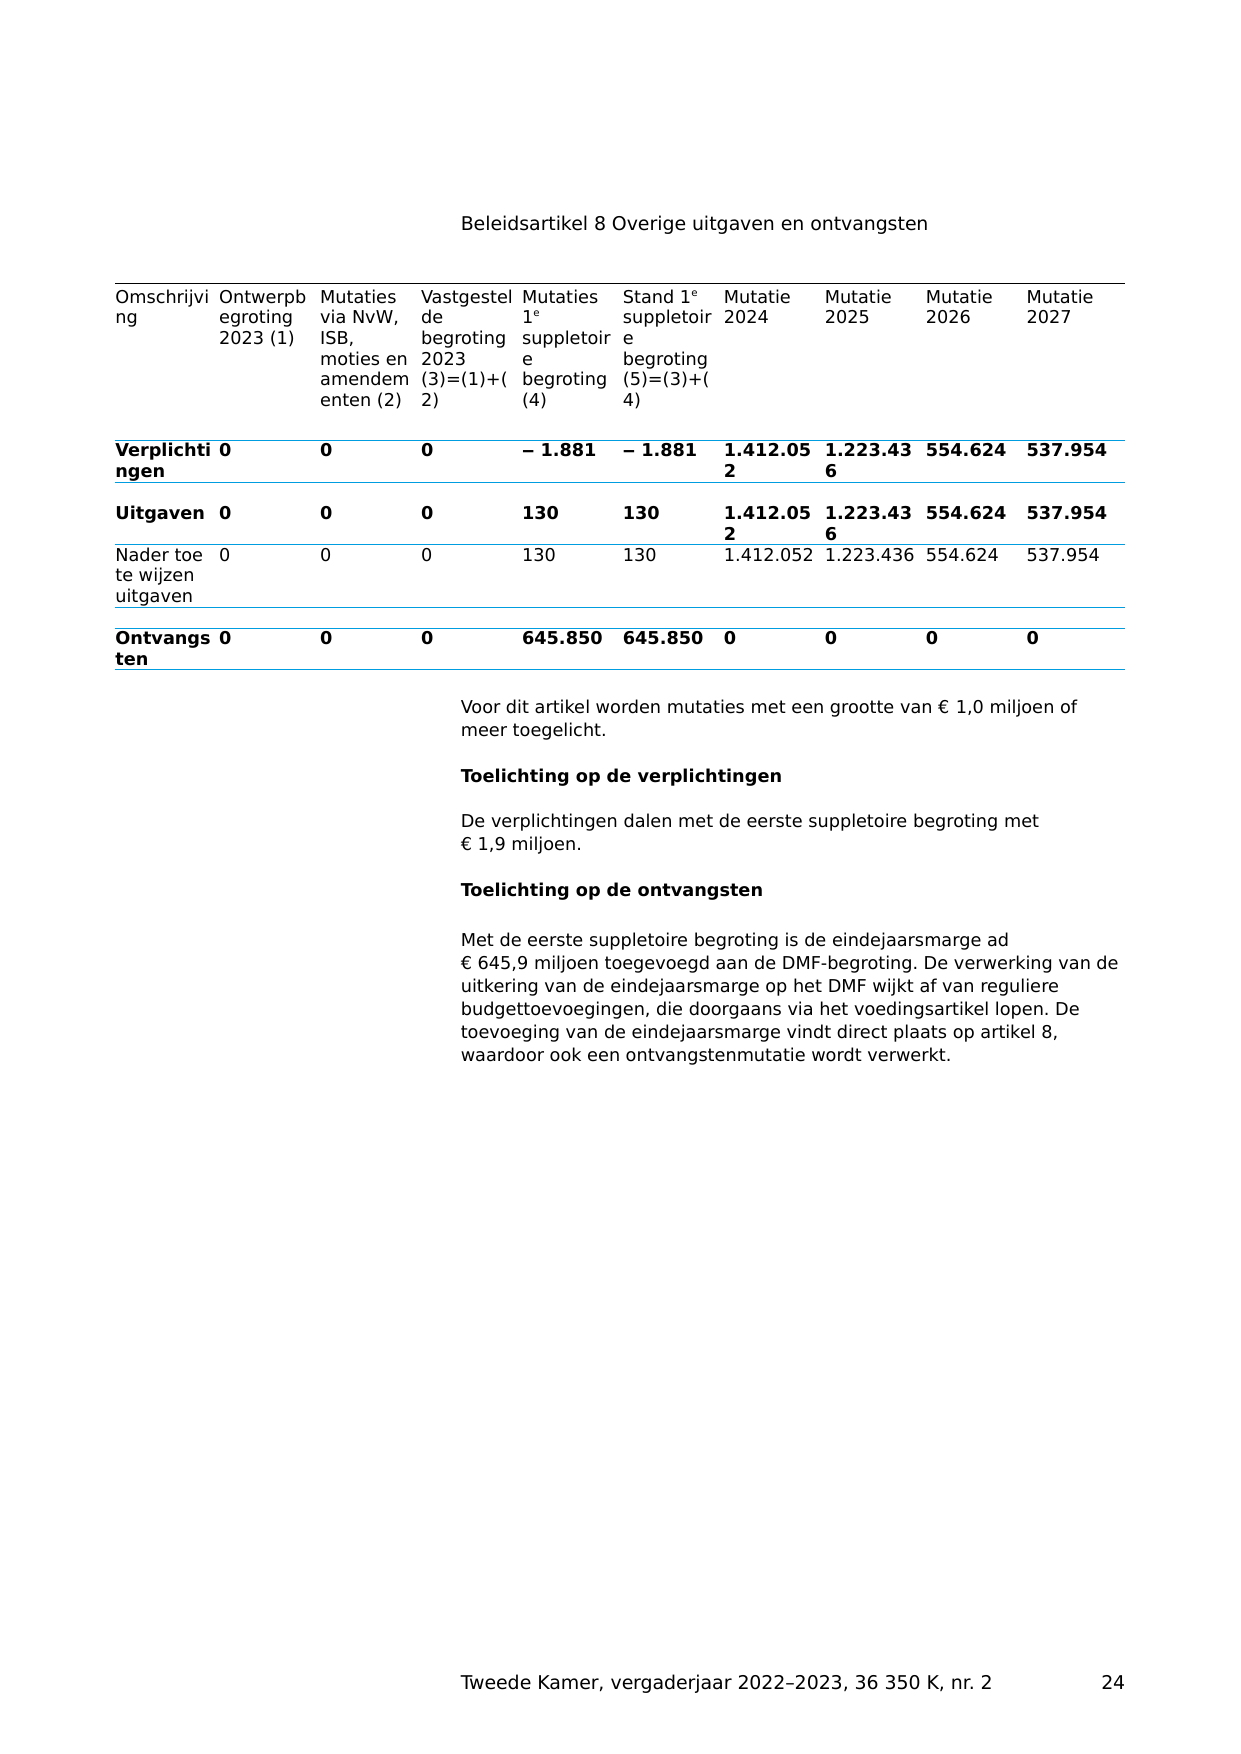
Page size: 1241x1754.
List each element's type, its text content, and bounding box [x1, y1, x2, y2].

table_cell [822, 608, 923, 628]
table_cell 130 [620, 503, 721, 544]
table_cell 537.954 [1024, 545, 1125, 606]
table_cell 0 [721, 629, 822, 669]
table_cell [115, 414, 1125, 440]
table_cell 0 [418, 629, 519, 669]
table_cell ‒ 1.881 [620, 441, 721, 482]
table_cell [923, 483, 1023, 503]
table_cell Mutatie 2024 [721, 284, 822, 413]
table_cell 0 [1024, 629, 1125, 669]
table_cell 130 [519, 545, 620, 606]
table_cell 554.624 [923, 503, 1023, 544]
text Toelichting op de ontvangsten [461, 878, 1125, 901]
table_cell 130 [519, 503, 620, 544]
table_cell 0 [418, 503, 519, 544]
table_cell 0 [317, 441, 418, 482]
table_cell Mutatie 2026 [923, 284, 1023, 413]
table_cell [317, 483, 418, 503]
table_cell Omschrijving [115, 284, 216, 413]
table_header Artikel 8 Overige uitgaven en ontvangsten (bedragen x € 1.000) [115, 258, 1125, 283]
table_cell [1024, 483, 1125, 503]
table_cell [418, 608, 519, 628]
table_cell 0 [317, 629, 418, 669]
text De verplichtingen dalen met de eerste suppletoire begroting met € 1,9 miljoen. [461, 809, 1125, 855]
table_cell [115, 608, 216, 628]
table_cell 0 [216, 629, 317, 669]
table_cell [216, 608, 317, 628]
table_cell [1024, 608, 1125, 628]
table_cell 0 [822, 629, 923, 669]
table_cell Mutatie 2027 [1024, 284, 1125, 413]
table_cell Mutaties 1e suppletoire begroting (4) [519, 284, 620, 413]
table_cell 1.223.436 [822, 503, 923, 544]
table_cell Vastgestelde begroting 2023 (3)=(1)+(2) [418, 284, 519, 413]
text Toelichting op de verplichtingen [461, 764, 1125, 787]
table_cell 0 [317, 545, 418, 606]
table_cell Nader toe te wijzen uitgaven [115, 545, 216, 606]
title Beleidsartikel 8 Overige uitgaven en ontvangsten [461, 213, 1125, 235]
table_cell 554.624 [923, 545, 1023, 606]
table_cell [418, 483, 519, 503]
text Met de eerste suppletoire begroting is de eindejaarsmarge ad € 645,9 miljoen toegevoegd aan de DMF-begroting. De verwerking van de uitkering van de eindejaarsmarge op het DMF wijkt af van reguliere budgettoevoegingen, die doorgaans via het voedingsartikel lopen. De toevoeging van de eindejaarsmarge vindt direct plaats op artikel 8, waardoor ook een ontvangstenmutatie wordt verwerkt. [461, 928, 1125, 1066]
table_cell 1.412.052 [721, 545, 822, 606]
table_cell 0 [216, 441, 317, 482]
table_cell [216, 483, 317, 503]
table_cell Verplichtingen [115, 441, 216, 482]
table_cell Ontwerpbegroting 2023 (1) [216, 284, 317, 413]
table_cell [519, 608, 620, 628]
table_cell [721, 483, 822, 503]
table_cell 0 [418, 441, 519, 482]
table_cell [115, 483, 216, 503]
table_cell 645.850 [519, 629, 620, 669]
table_cell 537.954 [1024, 503, 1125, 544]
table_cell 1.223.436 [822, 441, 923, 482]
table_cell 1.223.436 [822, 545, 923, 606]
table_cell [317, 608, 418, 628]
table_cell 0 [216, 545, 317, 606]
table_cell 1.412.052 [721, 503, 822, 544]
table_cell 645.850 [620, 629, 721, 669]
table_cell [620, 608, 721, 628]
table_cell 130 [620, 545, 721, 606]
table_cell 0 [317, 503, 418, 544]
table_cell [519, 483, 620, 503]
table_cell 537.954 [1024, 441, 1125, 482]
table_cell 0 [418, 545, 519, 606]
table_cell 0 [923, 629, 1023, 669]
table_cell ‒ 1.881 [519, 441, 620, 482]
table_cell 0 [216, 503, 317, 544]
table_cell [923, 608, 1023, 628]
table_cell [822, 483, 923, 503]
table_cell Uitgaven [115, 503, 216, 544]
table_cell Ontvangsten [115, 629, 216, 669]
text Voor dit artikel worden mutaties met een grootte van € 1,0 miljoen of meer toegelicht. [461, 695, 1125, 741]
table_cell Mutatie 2025 [822, 284, 923, 413]
table_cell Stand 1e suppletoire begroting (5)=(3)+(4) [620, 284, 721, 413]
table_cell 1.412.052 [721, 441, 822, 482]
table_cell [620, 483, 721, 503]
table_cell Mutaties via NvW, ISB, moties en amendementen (2) [317, 284, 418, 413]
table_cell [721, 608, 822, 628]
table_cell 554.624 [923, 441, 1023, 482]
